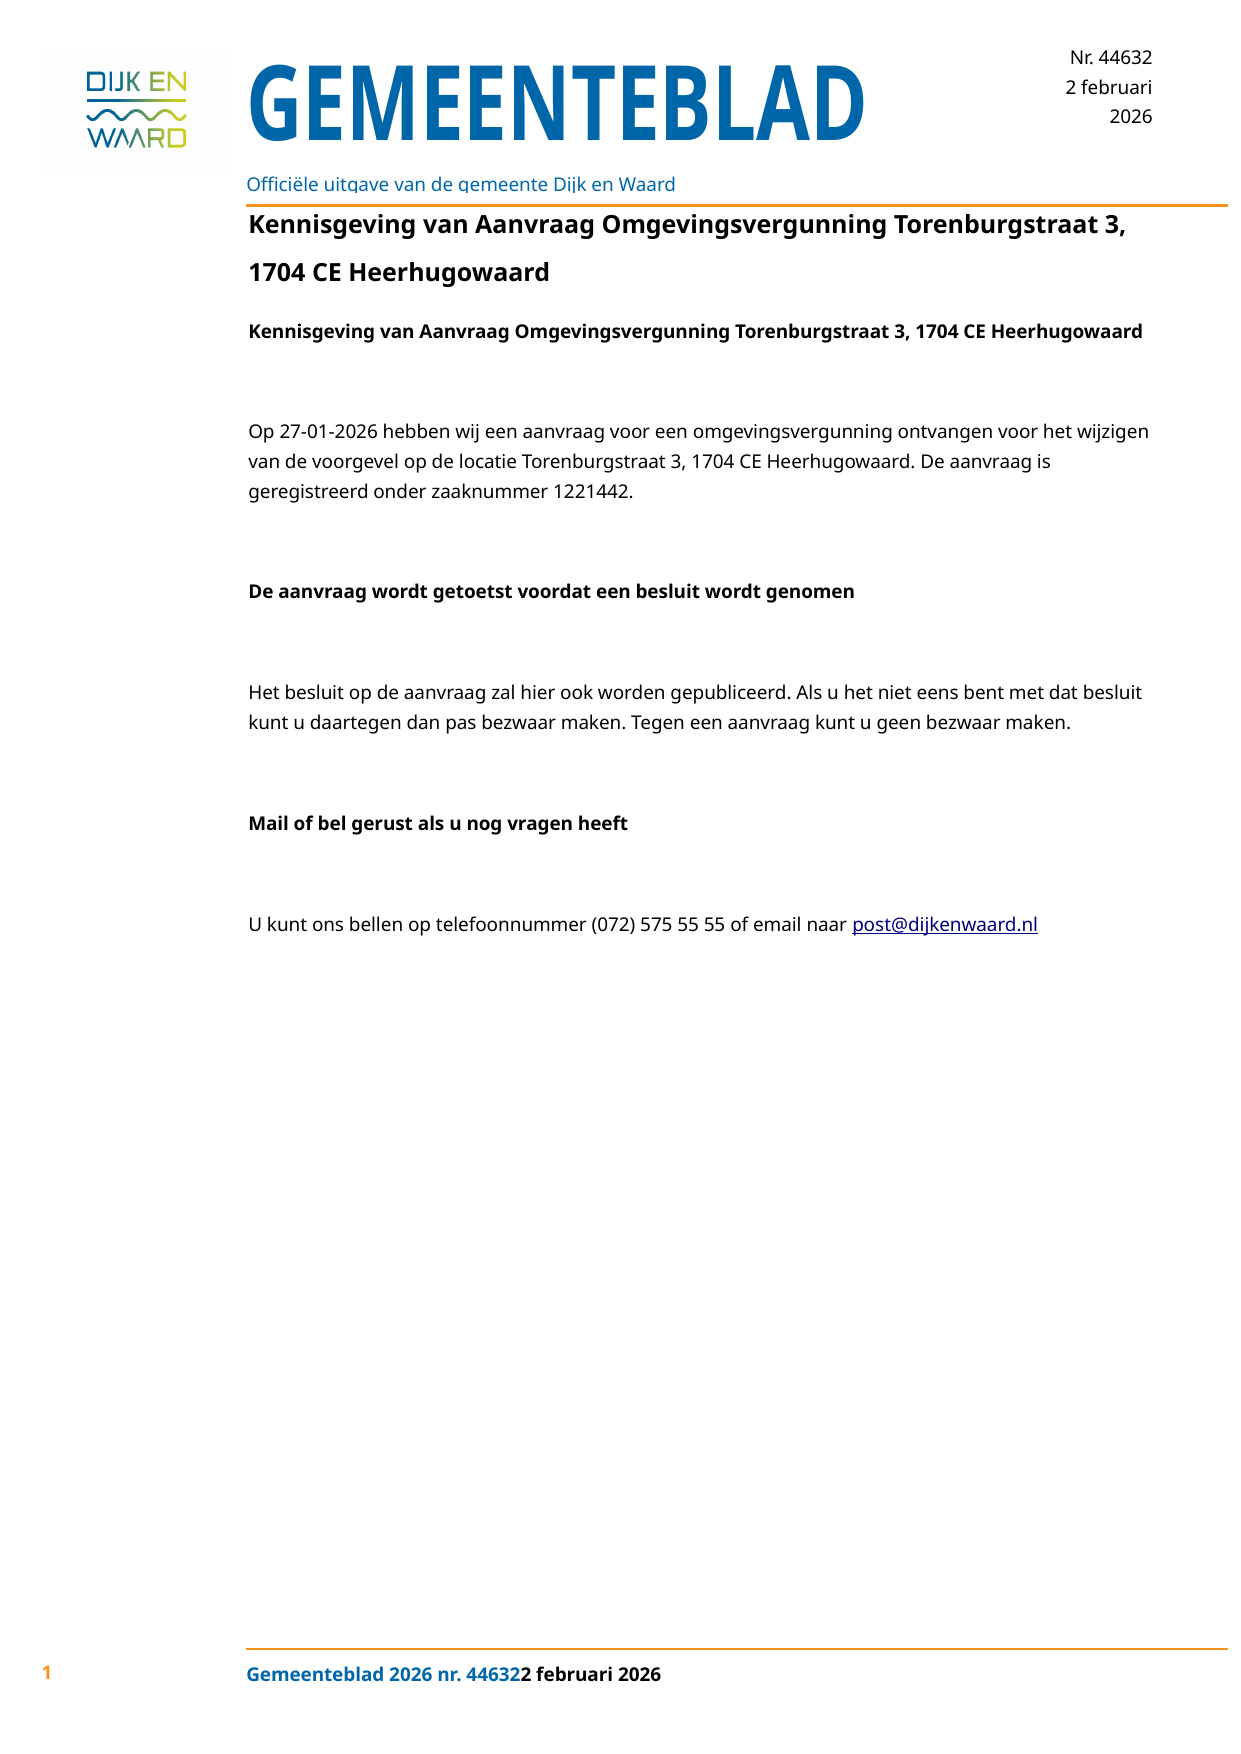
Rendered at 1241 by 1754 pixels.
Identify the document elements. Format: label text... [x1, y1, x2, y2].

text Kennisgeving van Aanvraag Omgevingsvergunning Torenburgstraat 3, 1704 CE Heerhugowaard [248, 318, 1152, 344]
text Mail of bel gerust als u nog vragen heeft [248, 810, 1152, 836]
text Kennisgeving van Aanvraag Omgevingsvergunning Torenburgstraat 3, 1704 CE Heerhugowaard [248, 207, 1152, 288]
picture [41, 47, 231, 172]
text Het besluit op de aanvraag zal hier ook worden gepubliceerd. Als u het niet eens bent met dat besluit kunt u daartegen dan pas bezwaar maken. Tegen een aanvraag kunt u geen bezwaar maken. [248, 679, 1152, 735]
text De aanvraag wordt getoetst voordat een besluit wordt genomen [248, 579, 1152, 604]
text Op 27-01-2026 hebben wij een aanvraag voor een omgevingsvergunning ontvangen voor het wijzigen van de voorgevel op de locatie Torenburgstraat 3, 1704 CE Heerhugowaard. De aanvraag is geregistreerd onder zaaknummer 1221442. [248, 419, 1152, 504]
text U kunt ons bellen op telefoonnummer (072) 575 55 55 of email naar post@dijkenwaard.nl [248, 911, 1152, 937]
